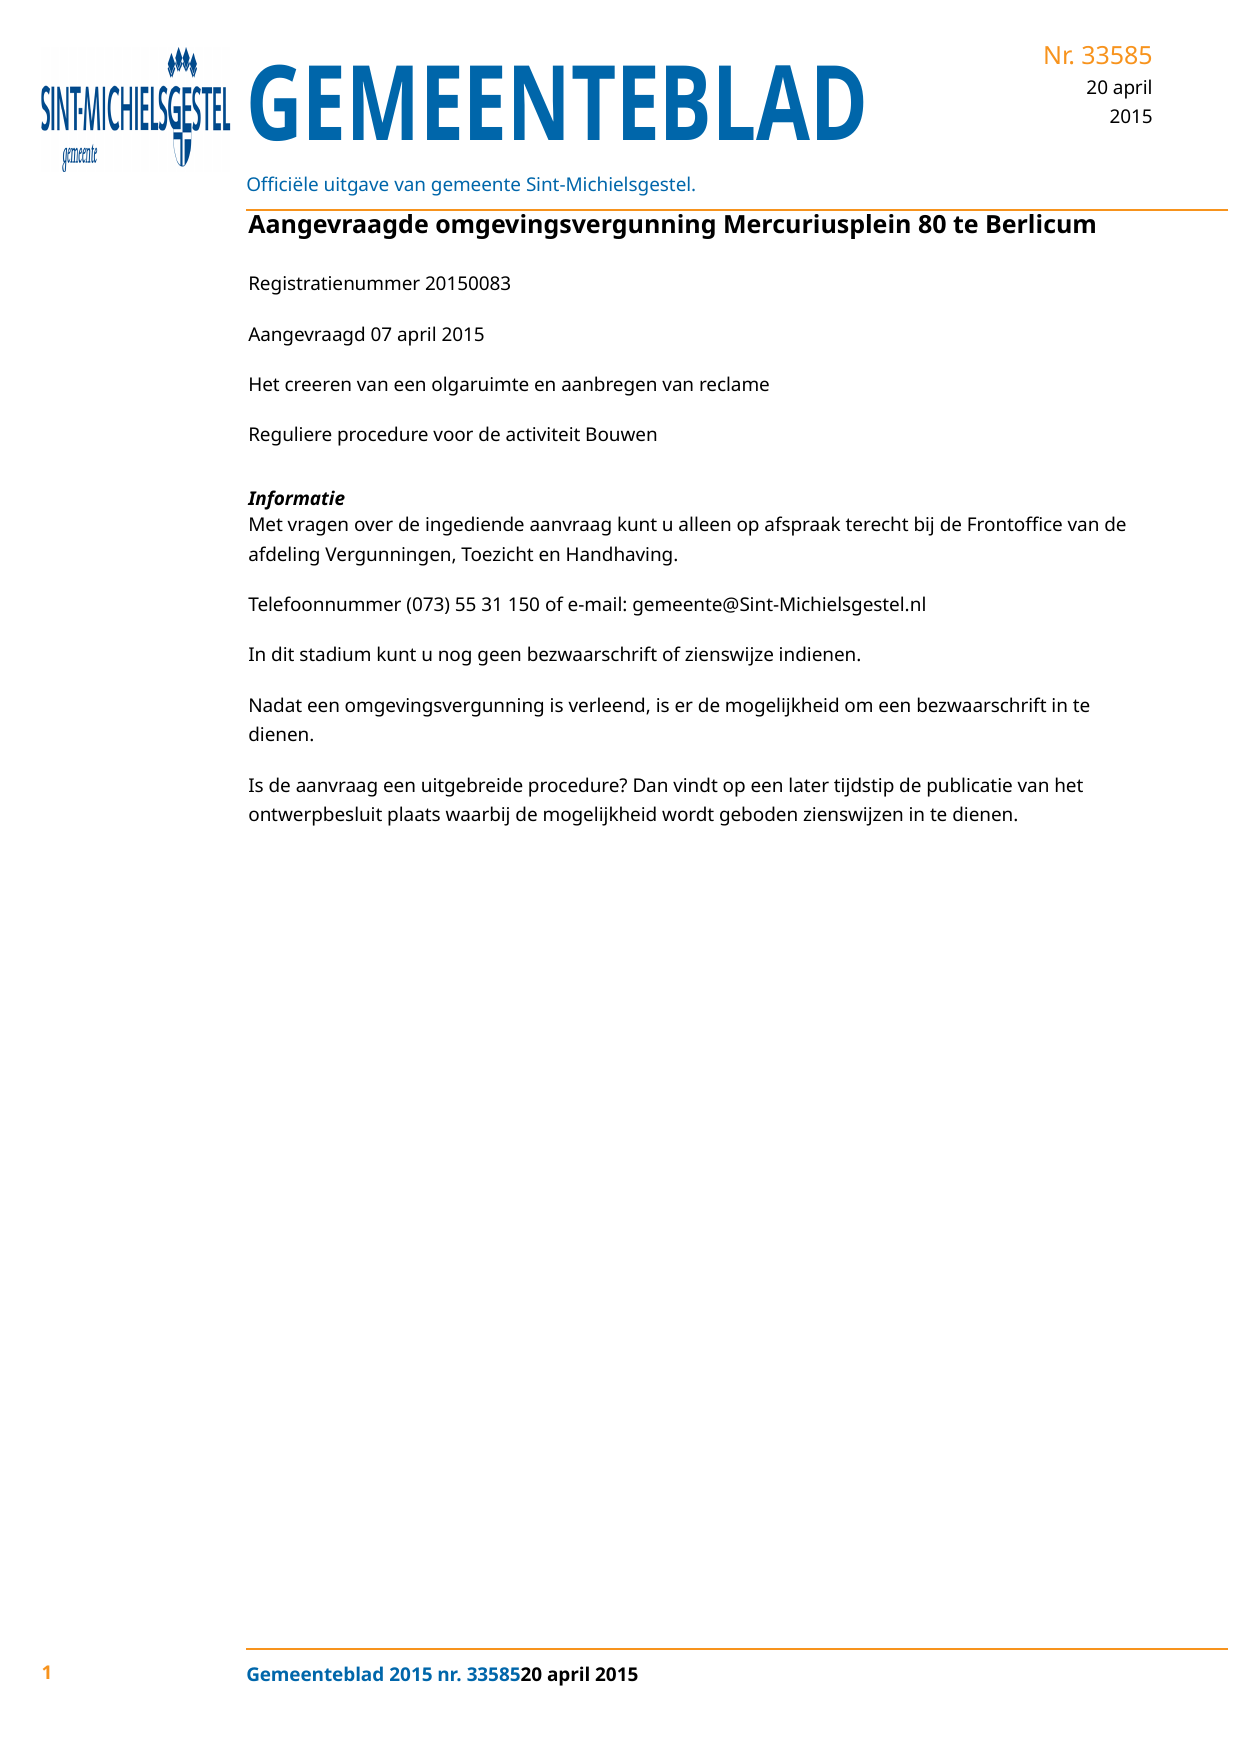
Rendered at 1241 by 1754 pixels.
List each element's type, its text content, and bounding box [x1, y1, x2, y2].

text Met vragen over de ingediende aanvraag kunt u alleen op afspraak terecht bij de Frontoffice van de afdeling Vergunningen, Toezicht en Handhaving. [248, 511, 1152, 567]
text Telefoonnummer (073) 55 31 150 of e-mail: gemeente@Sint-Michielsgestel.nl [248, 591, 1152, 617]
text Reguliere procedure voor de activiteit Bouwen [248, 422, 1152, 447]
text Registratienummer 20150083 [248, 270, 1152, 296]
picture [41, 47, 231, 172]
text Is de aanvraag een uitgebreide procedure? Dan vindt op een later tijdstip de publicatie van het ontwerpbesluit plaats waarbij de mogelijkheid wordt geboden zienswijzen in te dienen. [248, 772, 1152, 827]
text Aangevraagde omgevingsvergunning Mercuriusplein 80 te Berlicum [248, 211, 1152, 241]
text Het creeren van een olgaruimte en aanbregen van reclame [248, 371, 1152, 397]
text Aangevraagd 07 april 2015 [248, 321, 1152, 346]
text Nadat een omgevingsvergunning is verleend, is er de mogelijkheid om een bezwaarschrift in te dienen. [248, 692, 1152, 747]
text Informatie [248, 486, 1152, 511]
text In dit stadium kunt u nog geen bezwaarschrift of zienswijze indienen. [248, 642, 1152, 667]
